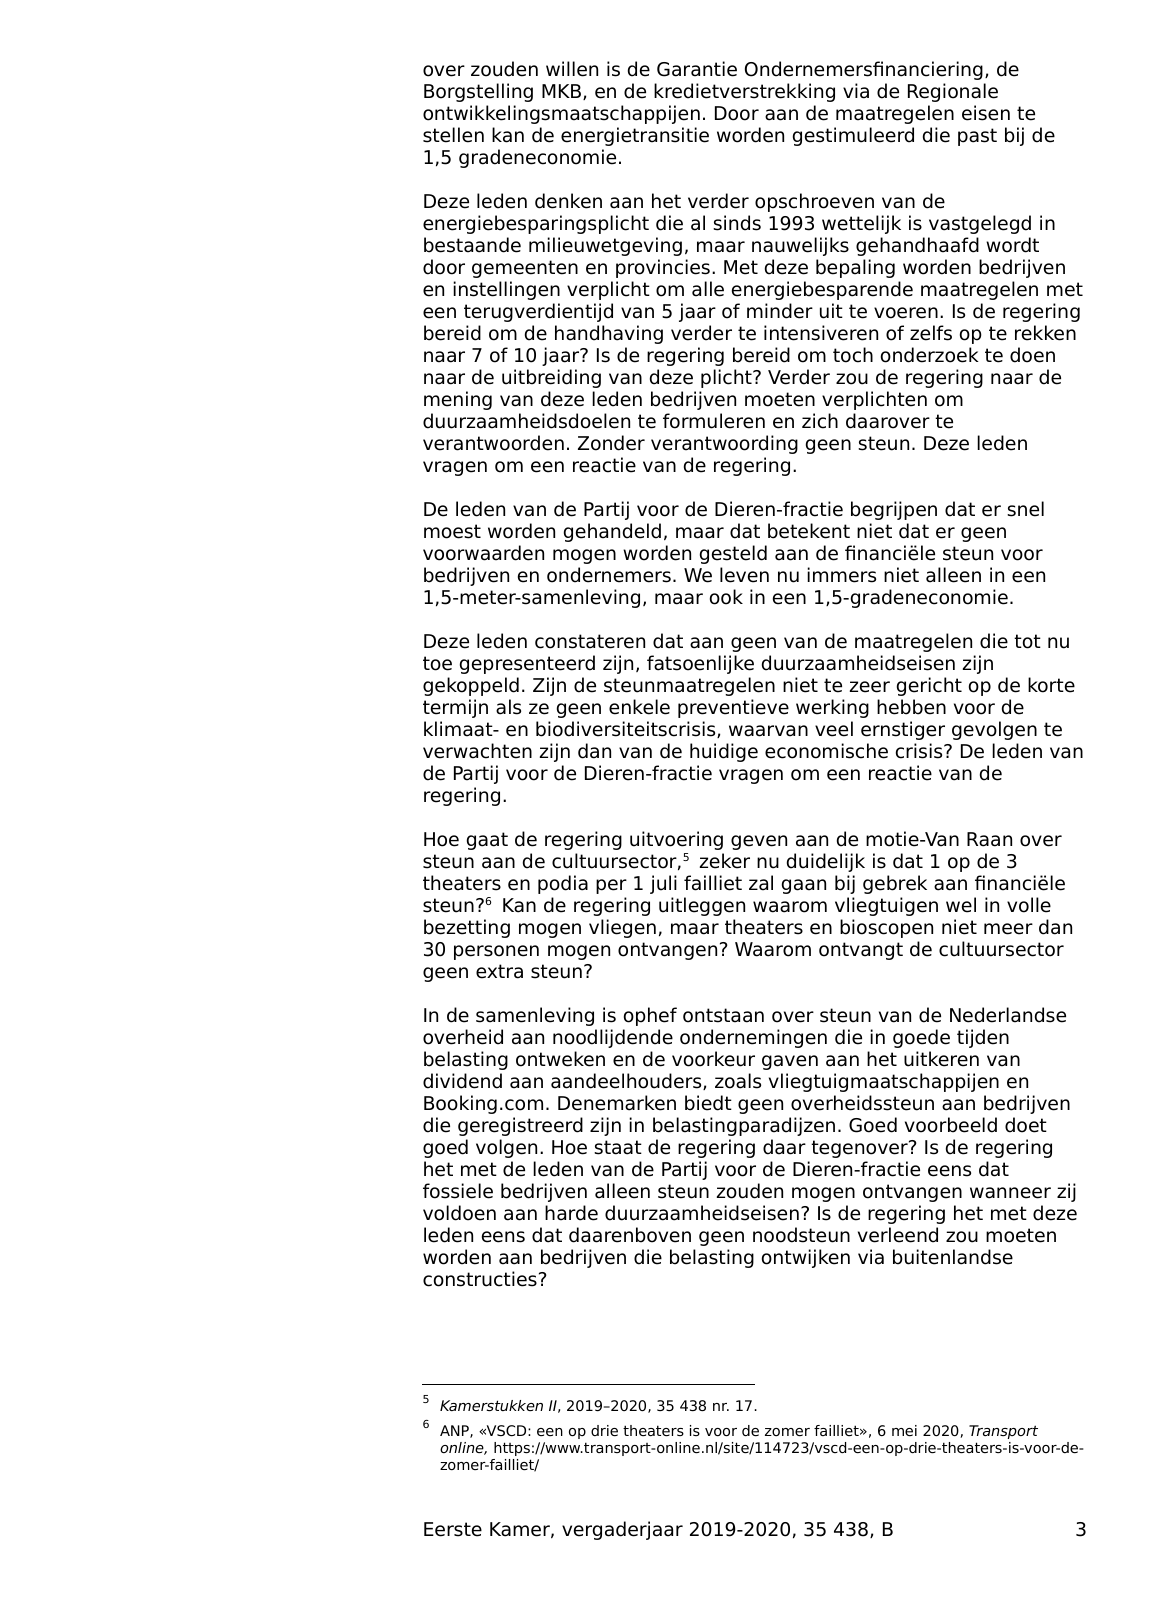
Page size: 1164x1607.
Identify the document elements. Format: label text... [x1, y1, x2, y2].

text Deze leden denken aan het verder opschroeven van de energiebesparingsplicht die al sinds 1993 wettelijk is vastgelegd in bestaande milieuwetgeving, maar nauwelijks gehandhaafd wordt door gemeenten en provincies. Met deze bepaling worden bedrijven en instellingen verplicht om alle energiebesparende maatregelen met een terugverdientijd van 5 jaar of minder uit te voeren. Is de regering bereid om de handhaving verder te intensiveren of zelfs op te rekken naar 7 of 10 jaar? Is de regering bereid om toch onderzoek te doen naar de uitbreiding van deze plicht? Verder zou de regering naar de mening van deze leden bedrijven moeten verplichten om duurzaamheidsdoelen te formuleren en zich daarover te verantwoorden. Zonder verantwoording geen steun. Deze leden vragen om een reactie van de regering. [422, 191, 1087, 477]
text De leden van de Partij voor de Dieren-fractie begrijpen dat er snel moest worden gehandeld, maar dat betekent niet dat er geen voorwaarden mogen worden gesteld aan de financiële steun voor bedrijven en ondernemers. We leven nu immers niet alleen in een 1,5-meter-samenleving, maar ook in een 1,5-gradeneconomie. [422, 499, 1087, 609]
text Hoe gaat de regering uitvoering geven aan de motie-Van Raan over steun aan de cultuursector, zeker nu duidelijk is dat 1 op de 3 theaters en podia per 1 juli failliet zal gaan bij gebrek aan financiële steun? Kan de regering uitleggen waarom vliegtuigen wel in volle bezetting mogen vliegen, maar theaters en bioscopen niet meer dan 30 personen mogen ontvangen? Waarom ontvangt de cultuursector geen extra steun? [422, 829, 1087, 983]
text ANP, «VSCD: een op drie theaters is voor de zomer failliet», 6 mei 2020, Transport online, https://www.transport-online.nl/site/114723/vscd-een-op-drie-theaters-is-voor-de-zomer-failliet/ [422, 1418, 1087, 1474]
text In de samenleving is ophef ontstaan over steun van de Nederlandse overheid aan noodlijdende ondernemingen die in goede tijden belasting ontweken en de voorkeur gaven aan het uitkeren van dividend aan aandeelhouders, zoals vliegtuigmaatschappijen en Booking.com. Denemarken biedt geen overheidssteun aan bedrijven die geregistreerd zijn in belastingparadijzen. Goed voorbeeld doet goed volgen. Hoe staat de regering daar tegenover? Is de regering het met de leden van de Partij voor de Dieren-fractie eens dat fossiele bedrijven alleen steun zouden mogen ontvangen wanneer zij voldoen aan harde duurzaamheidseisen? Is de regering het met deze leden eens dat daarenboven geen noodsteun verleend zou moeten worden aan bedrijven die belasting ontwijken via buitenlandse constructies? [422, 1005, 1087, 1291]
text Deze leden constateren dat aan geen van de maatregelen die tot nu toe gepresenteerd zijn, fatsoenlijke duurzaamheidseisen zijn gekoppeld. Zijn de steunmaatregelen niet te zeer gericht op de korte termijn als ze geen enkele preventieve werking hebben voor de klimaat- en biodiversiteitscrisis, waarvan veel ernstiger gevolgen te verwachten zijn dan van de huidige economische crisis? De leden van de Partij voor de Dieren-fractie vragen om een reactie van de regering. [422, 631, 1087, 807]
text Kamerstukken II, 2019–2020, 35 438 nr. 17. [422, 1393, 1087, 1416]
text over zouden willen is de Garantie Ondernemersfinanciering, de Borgstelling MKB, en de kredietverstrekking via de Regionale ontwikkelingsmaatschappijen. Door aan de maatregelen eisen te stellen kan de energietransitie worden gestimuleerd die past bij de 1,5 gradeneconomie. [422, 59, 1087, 169]
